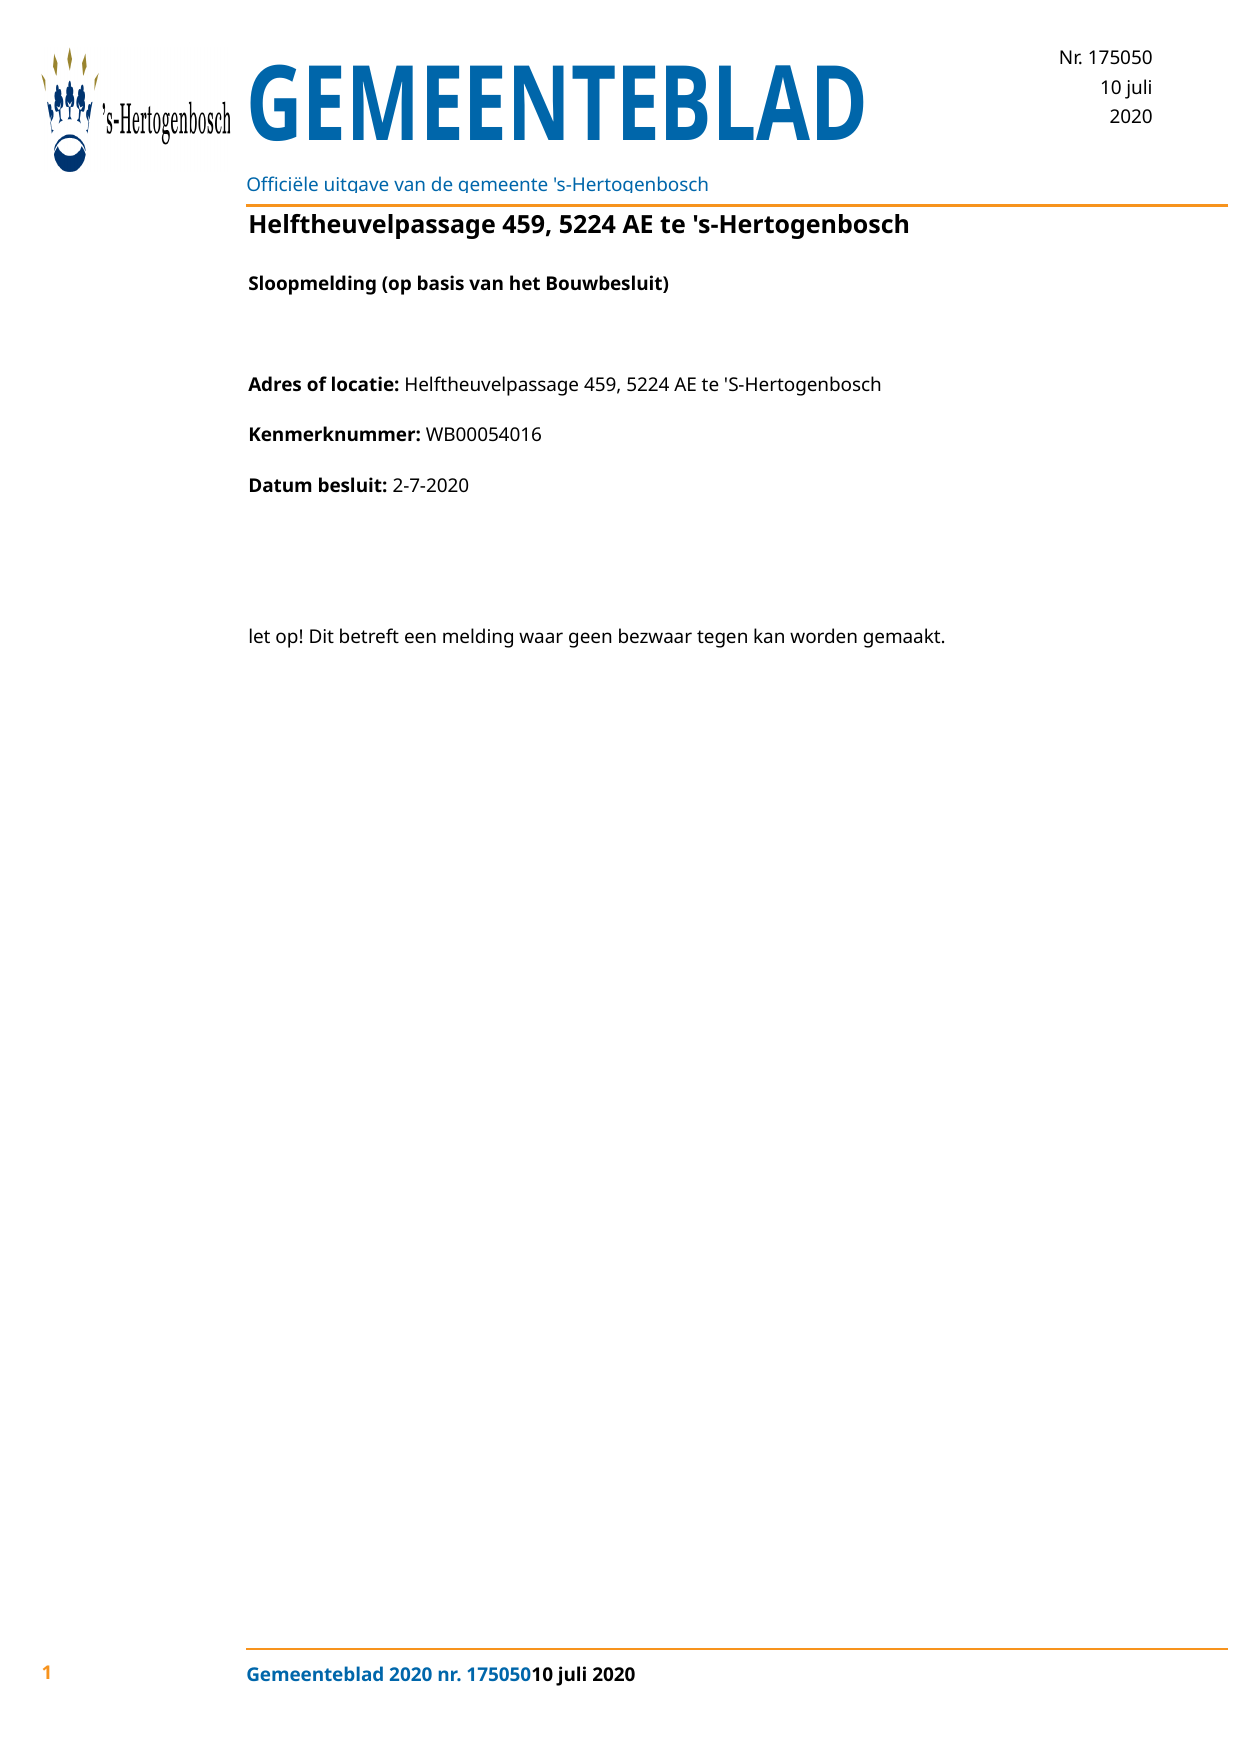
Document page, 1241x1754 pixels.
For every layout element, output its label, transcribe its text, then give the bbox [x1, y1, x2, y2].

text Adres of locatie: Helftheuvelpassage 459, 5224 AE te 'S-Hertogenbosch [248, 371, 1152, 397]
text Kenmerknummer: WB00054016 [248, 422, 1152, 447]
picture [41, 47, 231, 172]
text let op! Dit betreft een melding waar geen bezwaar tegen kan worden gemaakt. [248, 623, 1152, 649]
text Helftheuvelpassage 459, 5224 AE te 's-Hertogenbosch [248, 207, 1152, 241]
text Sloopmelding (op basis van het Bouwbesluit) [248, 270, 1152, 296]
text Datum besluit: 2-7-2020 [248, 472, 1152, 498]
